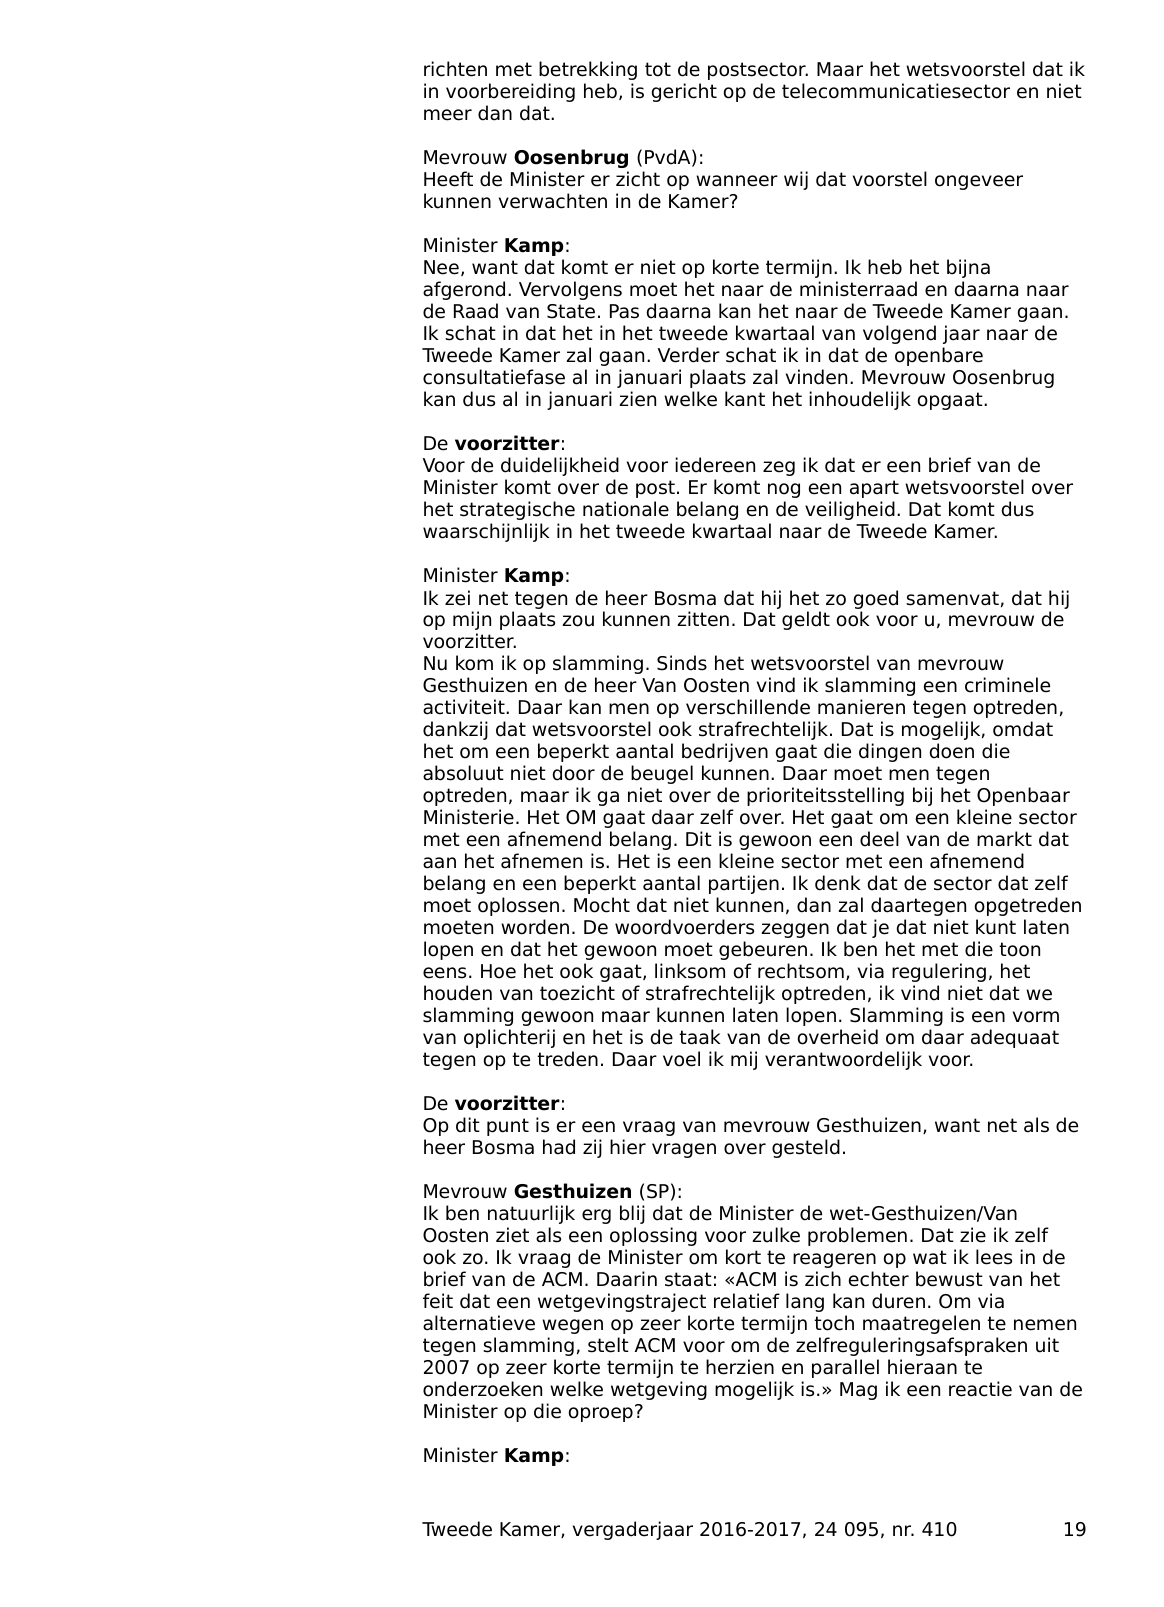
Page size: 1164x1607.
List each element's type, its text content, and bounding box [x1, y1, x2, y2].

text De voorzitter: [422, 1093, 1087, 1115]
text Mevrouw Gesthuizen (SP): [422, 1181, 1087, 1203]
text Minister Kamp: [422, 565, 1087, 587]
text Nee, want dat komt er niet op korte termijn. Ik heb het bijna afgerond. Vervolgens moet het naar de ministerraad en daarna naar de Raad van State. Pas daarna kan het naar de Tweede Kamer gaan. Ik schat in dat het in het tweede kwartaal van volgend jaar naar de Tweede Kamer zal gaan. Verder schat ik in dat de openbare consultatiefase al in januari plaats zal vinden. Mevrouw Oosenbrug kan dus al in januari zien welke kant het inhoudelijk opgaat. [422, 257, 1087, 411]
text Minister Kamp: [422, 235, 1087, 257]
text Op dit punt is er een vraag van mevrouw Gesthuizen, want net als de heer Bosma had zij hier vragen over gesteld. [422, 1115, 1087, 1159]
text Mevrouw Oosenbrug (PvdA): [422, 147, 1087, 169]
text Minister Kamp: [422, 1445, 1087, 1467]
text Ik zei net tegen de heer Bosma dat hij het zo goed samenvat, dat hij op mijn plaats zou kunnen zitten. Dat geldt ook voor u, mevrouw de voorzitter. [422, 587, 1087, 653]
text richten met betrekking tot de postsector. Maar het wetsvoorstel dat ik in voorbereiding heb, is gericht op de telecommunicatiesector en niet meer dan dat. [422, 59, 1087, 125]
text Heeft de Minister er zicht op wanneer wij dat voorstel ongeveer kunnen verwachten in de Kamer? [422, 169, 1087, 213]
text Voor de duidelijkheid voor iedereen zeg ik dat er een brief van de Minister komt over de post. Er komt nog een apart wetsvoorstel over het strategische nationale belang en de veiligheid. Dat komt dus waarschijnlijk in het tweede kwartaal naar de Tweede Kamer. [422, 455, 1087, 543]
text Ik ben natuurlijk erg blij dat de Minister de wet-Gesthuizen/Van Oosten ziet als een oplossing voor zulke problemen. Dat zie ik zelf ook zo. Ik vraag de Minister om kort te reageren op wat ik lees in de brief van de ACM. Daarin staat: «ACM is zich echter bewust van het feit dat een wetgevingstraject relatief lang kan duren. Om via alternatieve wegen op zeer korte termijn toch maatregelen te nemen tegen slamming, stelt ACM voor om de zelfreguleringsafspraken uit 2007 op zeer korte termijn te herzien en parallel hieraan te onderzoeken welke wetgeving mogelijk is.» Mag ik een reactie van de Minister op die oproep? [422, 1203, 1087, 1423]
text De voorzitter: [422, 433, 1087, 455]
text Nu kom ik op slamming. Sinds het wetsvoorstel van mevrouw Gesthuizen en de heer Van Oosten vind ik slamming een criminele activiteit. Daar kan men op verschillende manieren tegen optreden, dankzij dat wetsvoorstel ook strafrechtelijk. Dat is mogelijk, omdat het om een beperkt aantal bedrijven gaat die dingen doen die absoluut niet door de beugel kunnen. Daar moet men tegen optreden, maar ik ga niet over de prioriteitsstelling bij het Openbaar Ministerie. Het OM gaat daar zelf over. Het gaat om een kleine sector met een afnemend belang. Dit is gewoon een deel van de markt dat aan het afnemen is. Het is een kleine sector met een afnemend belang en een beperkt aantal partijen. Ik denk dat de sector dat zelf moet oplossen. Mocht dat niet kunnen, dan zal daartegen opgetreden moeten worden. De woordvoerders zeggen dat je dat niet kunt laten lopen en dat het gewoon moet gebeuren. Ik ben het met die toon eens. Hoe het ook gaat, linksom of rechtsom, via regulering, het houden van toezicht of strafrechtelijk optreden, ik vind niet dat we slamming gewoon maar kunnen laten lopen. Slamming is een vorm van oplichterij en het is de taak van de overheid om daar adequaat tegen op te treden. Daar voel ik mij verantwoordelijk voor. [422, 653, 1087, 1071]
